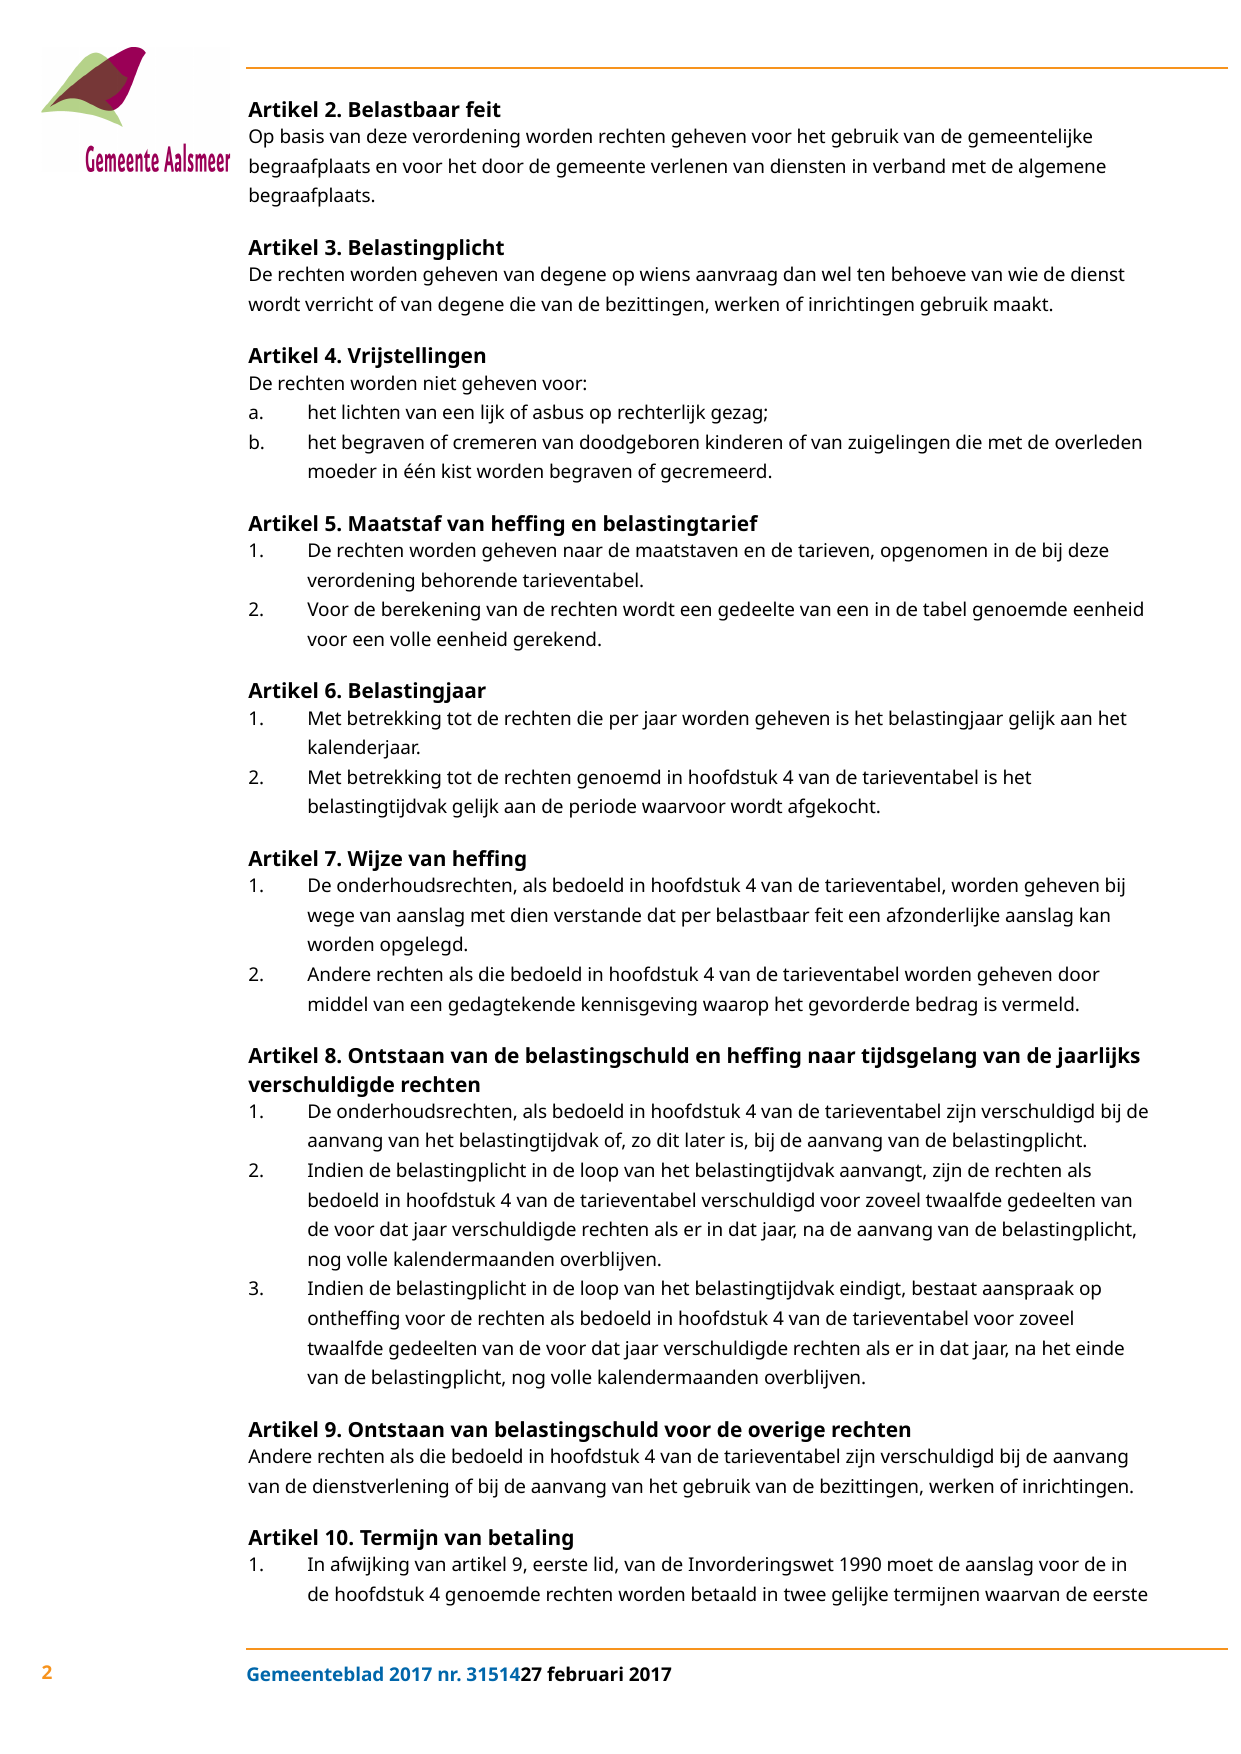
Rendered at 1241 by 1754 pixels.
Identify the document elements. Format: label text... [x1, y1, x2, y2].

text Artikel 2. Belastbaar feit [248, 95, 1152, 123]
list het lichten van een lijk of asbus op rechterlijk gezag; [248, 399, 1152, 425]
text Op basis van deze verordening worden rechten geheven voor het gebruik van de gemeentelijke begraafplaats en voor het door de gemeente verlenen van diensten in verband met de algemene begraafplaats. [248, 123, 1152, 208]
list het begraven of cremeren van doodgeboren kinderen of van zuigelingen die met de overleden moeder in één kist worden begraven of gecremeerd. [248, 429, 1152, 484]
list In afwijking van artikel 9, eerste lid, van de Invorderingswet 1990 moet de aanslag voor de in de hoofdstuk 4 genoemde rechten worden betaald in twee gelijke termijnen waarvan de eerste [248, 1552, 1152, 1607]
list De rechten worden geheven naar de maatstaven en de tarieven, opgenomen in de bij deze verordening behorende tarieventabel. [248, 537, 1152, 593]
list Met betrekking tot de rechten genoemd in hoofdstuk 4 van de tarieventabel is het belastingtijdvak gelijk aan de periode waarvoor wordt afgekocht. [248, 764, 1152, 819]
list Met betrekking tot de rechten die per jaar worden geheven is het belastingjaar gelijk aan het kalenderjaar. [248, 705, 1152, 760]
text De rechten worden niet geheven voor: [248, 370, 1152, 395]
list Voor de berekening van de rechten wordt een gedeelte van een in de tabel genoemde eenheid voor een volle eenheid gerekend. [248, 596, 1152, 652]
list De onderhoudsrechten, als bedoeld in hoofdstuk 4 van de tarieventabel zijn verschuldigd bij de aanvang van het belastingtijdvak of, zo dit later is, bij de aanvang van de belastingplicht. [248, 1098, 1152, 1153]
text Artikel 6. Belastingjaar [248, 676, 1152, 705]
list Andere rechten als die bedoeld in hoofdstuk 4 van de tarieventabel worden geheven door middel van een gedagtekende kennisgeving waarop het gevorderde bedrag is vermeld. [248, 961, 1152, 1017]
text Artikel 9. Ontstaan van belastingschuld voor de overige rechten [248, 1415, 1152, 1443]
text Artikel 7. Wijze van heffing [248, 844, 1152, 872]
list Indien de belastingplicht in de loop van het belastingtijdvak eindigt, bestaat aanspraak op ontheffing voor de rechten als bedoeld in hoofdstuk 4 van de tarieventabel voor zoveel twaalfde gedeelten van de voor dat jaar verschuldigde rechten als er in dat jaar, na het einde van de belastingplicht, nog volle kalendermaanden overblijven. [248, 1276, 1152, 1390]
list De onderhoudsrechten, als bedoeld in hoofdstuk 4 van de tarieventabel, worden geheven bij wege van aanslag met dien verstande dat per belastbaar feit een afzonderlijke aanslag kan worden opgelegd. [248, 872, 1152, 957]
text Artikel 5. Maatstaf van heffing en belastingtarief [248, 509, 1152, 537]
picture [41, 47, 231, 172]
text Artikel 4. Vrijstellingen [248, 341, 1152, 370]
text Andere rechten als die bedoeld in hoofdstuk 4 van de tarieventabel zijn verschuldigd bij de aanvang van de dienstverlening of bij de aanvang van het gebruik van de bezittingen, werken of inrichtingen. [248, 1443, 1152, 1498]
text Artikel 10. Termijn van betaling [248, 1523, 1152, 1552]
text De rechten worden geheven van degene op wiens aanvraag dan wel ten behoeve van wie de dienst wordt verricht of van degene die van de bezittingen, werken of inrichtingen gebruik maakt. [248, 261, 1152, 317]
text Artikel 8. Ontstaan van de belastingschuld en heffing naar tijdsgelang van de jaarlijks verschuldigde rechten [248, 1041, 1152, 1098]
text Artikel 3. Belastingplicht [248, 233, 1152, 261]
list Indien de belastingplicht in de loop van het belastingtijdvak aanvangt, zijn de rechten als bedoeld in hoofdstuk 4 van de tarieventabel verschuldigd voor zoveel twaalfde gedeelten van de voor dat jaar verschuldigde rechten als er in dat jaar, na de aanvang van de belastingplicht, nog volle kalendermaanden overblijven. [248, 1157, 1152, 1272]
